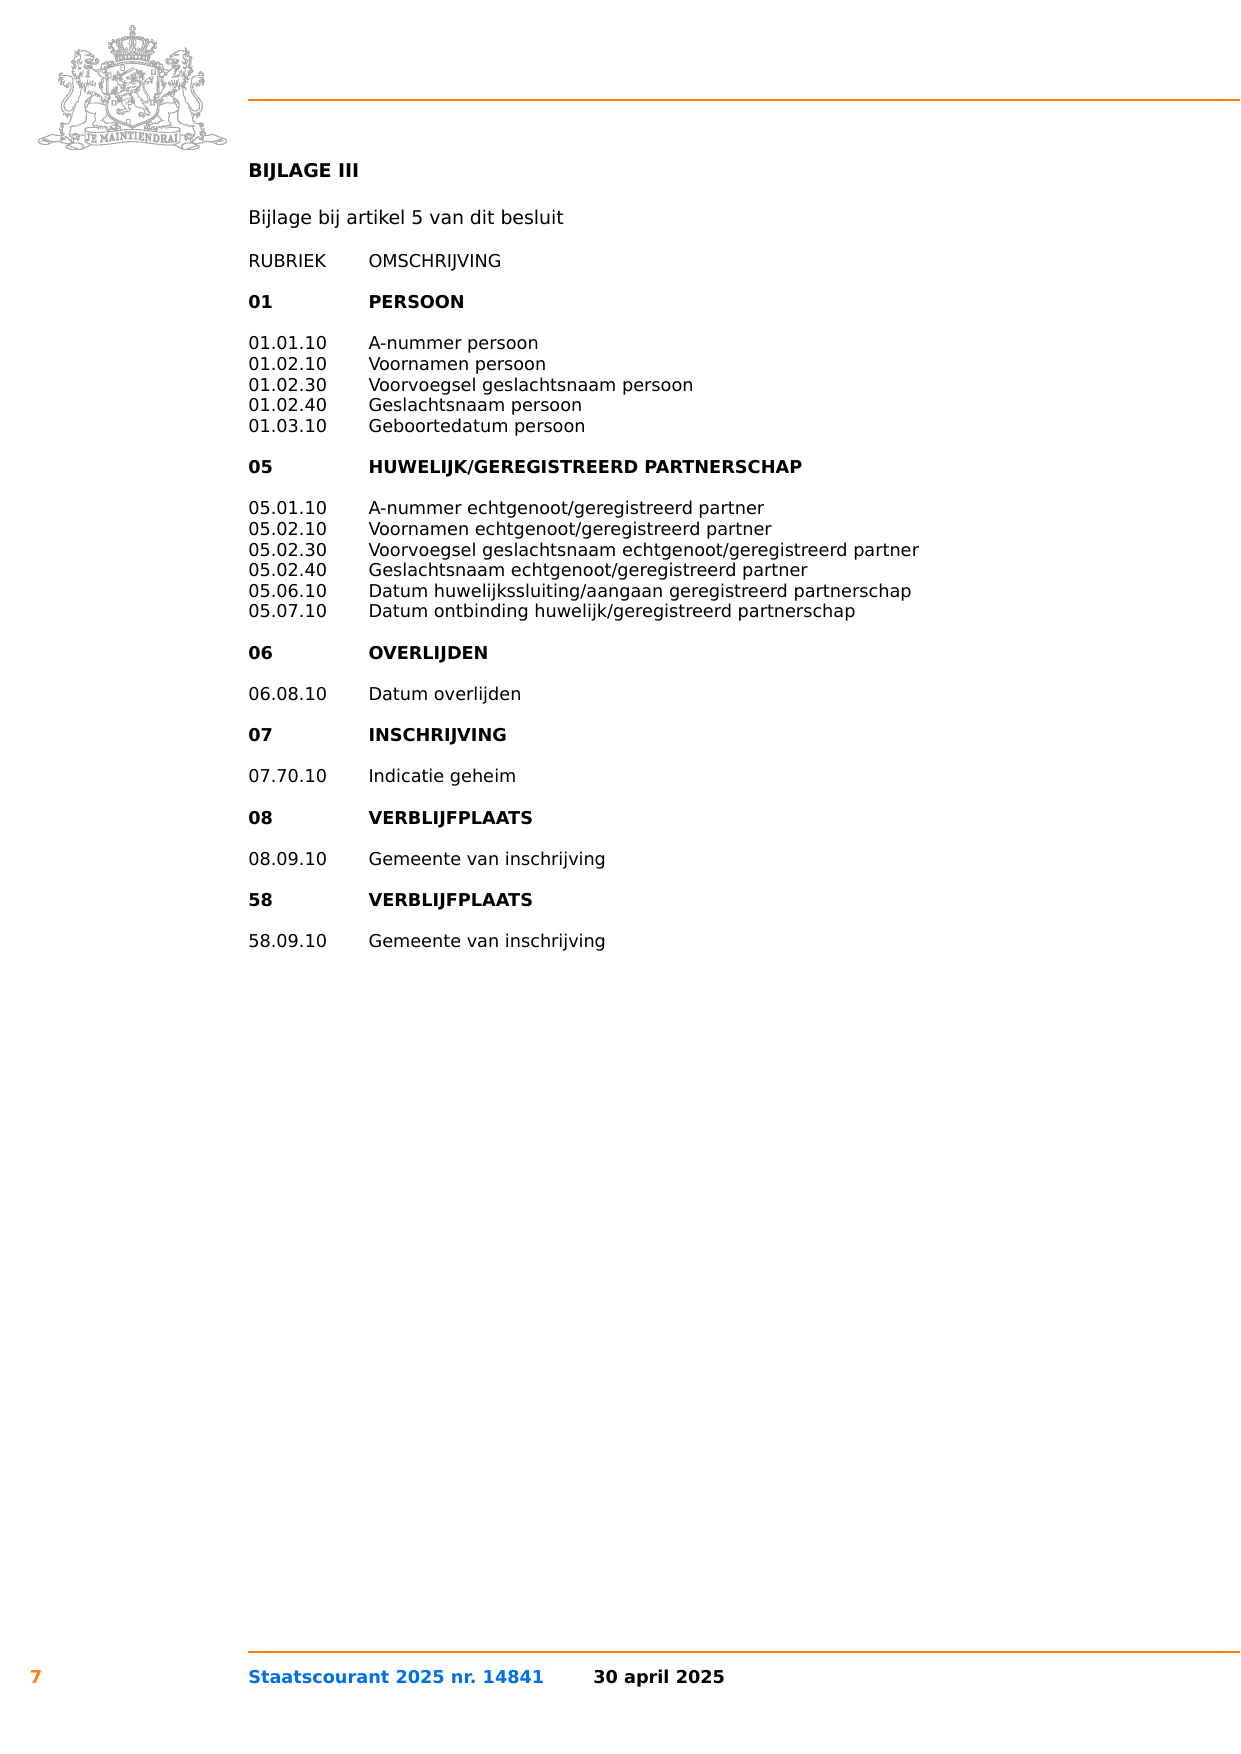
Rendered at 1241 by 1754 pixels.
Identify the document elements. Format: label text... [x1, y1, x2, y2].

table_cell 01.02.10 [248, 354, 362, 374]
table_cell 05.07.10 [248, 601, 362, 622]
picture [38, 25, 227, 150]
table_cell [248, 828, 362, 849]
table_cell [363, 787, 1163, 808]
table_cell [363, 436, 1163, 457]
table_cell Datum overlijden [363, 684, 1163, 704]
table_cell Voornamen echtgenoot/geregistreerd partner [363, 519, 1163, 539]
table_cell VERBLIJFPLAATS [363, 890, 1163, 911]
table_cell 08 [248, 808, 362, 828]
table_cell 01.03.10 [248, 416, 362, 436]
table_cell 01.02.30 [248, 375, 362, 395]
table_cell 08.09.10 [248, 849, 362, 869]
table_cell [363, 870, 1163, 890]
table_cell Voorvoegsel geslachtsnaam persoon [363, 375, 1163, 395]
table_cell [248, 705, 362, 725]
table_cell [363, 271, 1163, 292]
table_cell Gemeente van inschrijving [363, 849, 1163, 869]
table_cell [248, 746, 362, 766]
table_cell 06 [248, 643, 362, 663]
table_cell 01 [248, 292, 362, 313]
table_cell [363, 313, 1163, 333]
table_cell [248, 787, 362, 808]
table_cell [363, 705, 1163, 725]
table_header RUBRIEK [248, 251, 362, 271]
table_cell Voorvoegsel geslachtsnaam echtgenoot/geregistreerd partner [363, 540, 1163, 560]
table_cell [363, 911, 1163, 931]
table_cell 58.09.10 [248, 931, 362, 952]
table_cell 05.02.30 [248, 540, 362, 560]
table_cell 05.06.10 [248, 581, 362, 601]
table_cell 05.02.40 [248, 560, 362, 581]
table_cell 05.01.10 [248, 498, 362, 519]
table_cell 05 [248, 457, 362, 478]
table_cell Geslachtsnaam persoon [363, 395, 1163, 416]
table_cell 07 [248, 725, 362, 746]
table_cell Indicatie geheim [363, 766, 1163, 787]
table_cell HUWELIJK/GEREGISTREERD PARTNERSCHAP [363, 457, 1163, 478]
table_cell Datum ontbinding huwelijk/geregistreerd partnerschap [363, 601, 1163, 622]
table_cell Datum huwelijkssluiting/aangaan geregistreerd partnerschap [363, 581, 1163, 601]
table_header OMSCHRIJVING [363, 251, 1163, 271]
table_cell 05.02.10 [248, 519, 362, 539]
table_cell [248, 436, 362, 457]
table_cell [248, 271, 362, 292]
table_cell [248, 663, 362, 684]
table_cell 01.01.10 [248, 333, 362, 354]
table_cell 01.02.40 [248, 395, 362, 416]
table_cell [248, 313, 362, 333]
table_cell [363, 746, 1163, 766]
table_cell 07.70.10 [248, 766, 362, 787]
table_cell Voornamen persoon [363, 354, 1163, 374]
table_cell PERSOON [363, 292, 1163, 313]
table_cell Gemeente van inschrijving [363, 931, 1163, 952]
table_cell VERBLIJFPLAATS [363, 808, 1163, 828]
table_cell [248, 870, 362, 890]
table_cell Geboortedatum persoon [363, 416, 1163, 436]
table_cell 06.08.10 [248, 684, 362, 704]
table_cell [363, 622, 1163, 643]
table_cell 58 [248, 890, 362, 911]
table_cell A-nummer echtgenoot/geregistreerd partner [363, 498, 1163, 519]
table_cell Geslachtsnaam echtgenoot/geregistreerd partner [363, 560, 1163, 581]
table_cell [248, 622, 362, 643]
table_cell [363, 478, 1163, 498]
table_cell [363, 828, 1163, 849]
table_cell INSCHRIJVING [363, 725, 1163, 746]
table_cell [363, 663, 1163, 684]
table_cell OVERLIJDEN [363, 643, 1163, 663]
table_cell [248, 478, 362, 498]
subtitle BIJLAGE III [248, 160, 1163, 182]
table_cell [248, 911, 362, 931]
table_cell A-nummer persoon [363, 333, 1163, 354]
text Bijlage bij artikel 5 van dit besluit [248, 207, 1163, 229]
